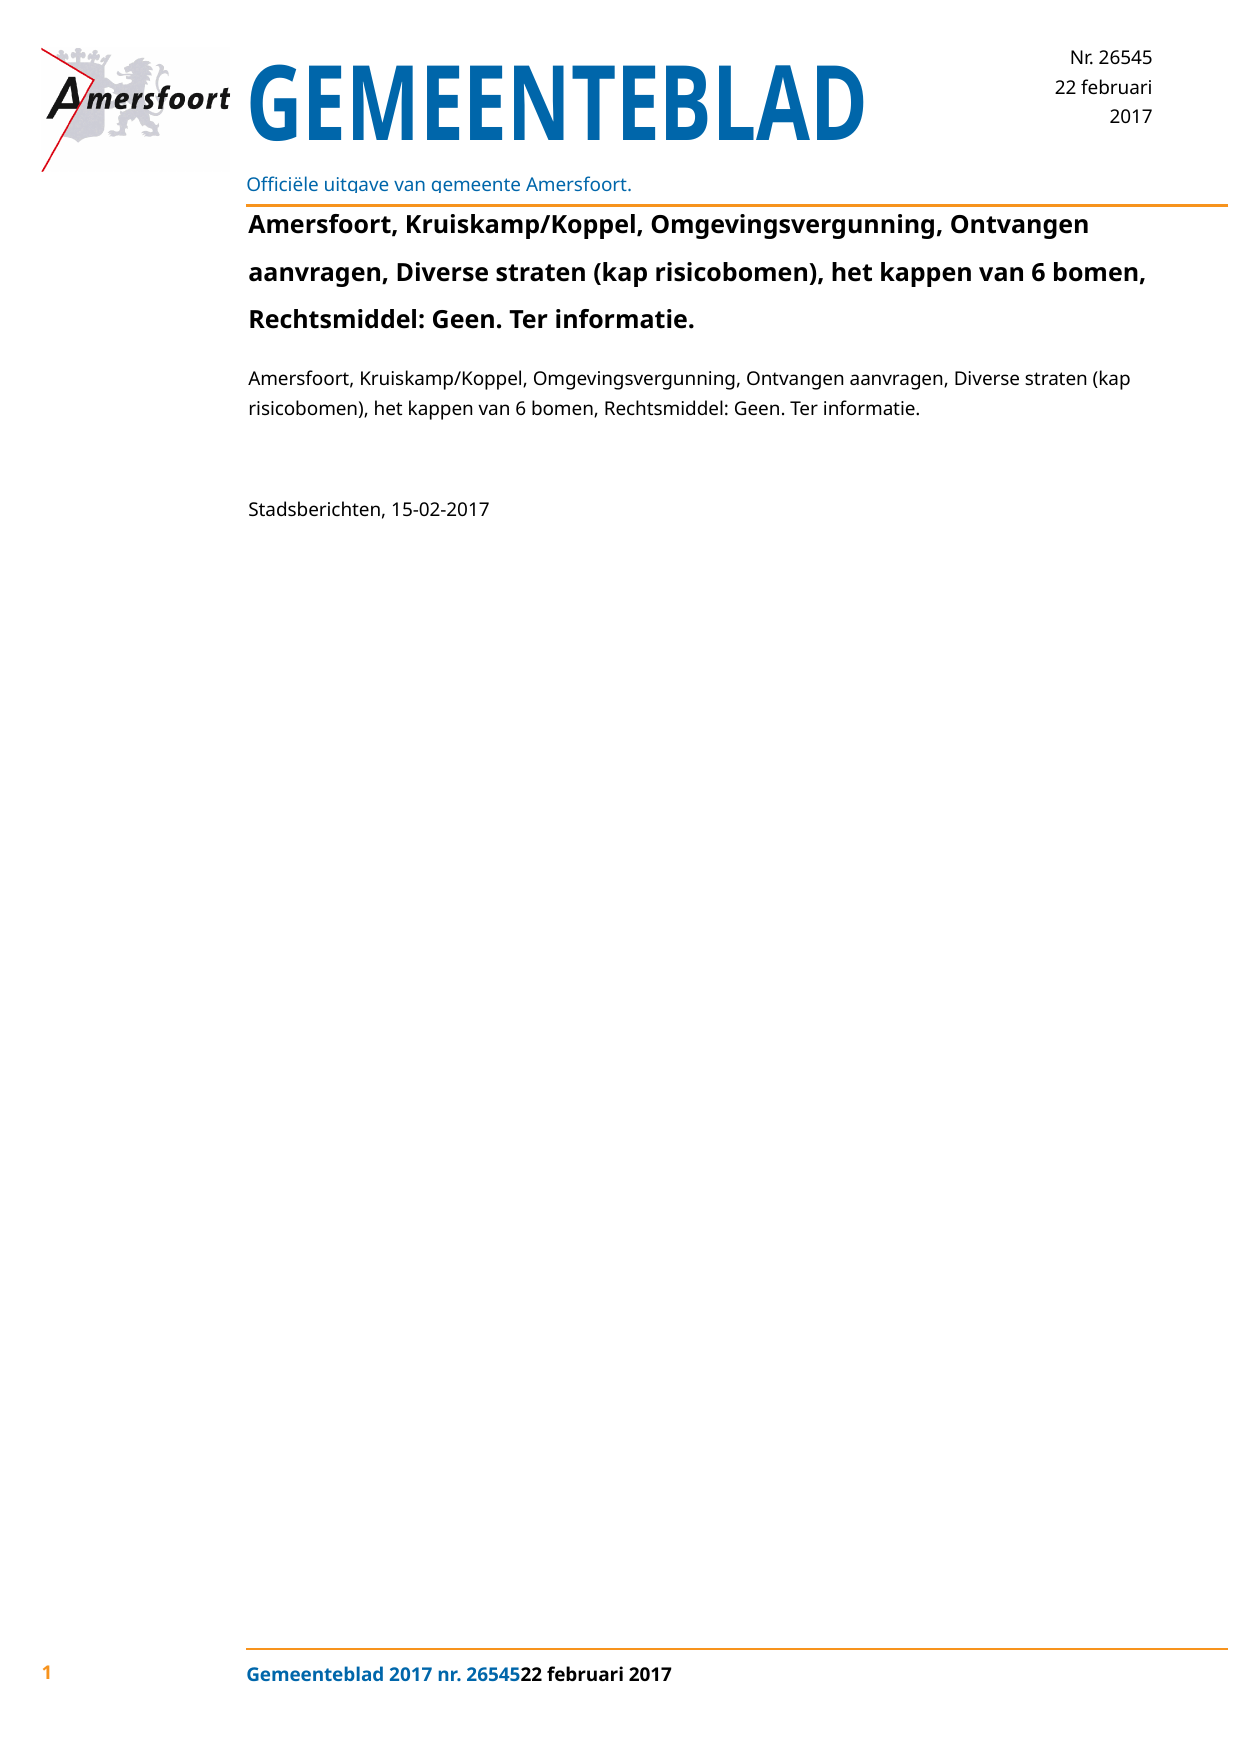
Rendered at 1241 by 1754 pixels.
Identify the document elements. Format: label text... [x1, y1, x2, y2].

text Amersfoort, Kruiskamp/Koppel, Omgevingsvergunning, Ontvangen aanvragen, Diverse straten (kap risicobomen), het kappen van 6 bomen, Rechtsmiddel: Geen. Ter informatie. [248, 207, 1152, 336]
text Stadsberichten, 15-02-2017 [248, 496, 1152, 522]
picture [41, 47, 231, 172]
text Amersfoort, Kruiskamp/Koppel, Omgevingsvergunning, Ontvangen aanvragen, Diverse straten (kap risicobomen), het kappen van 6 bomen, Rechtsmiddel: Geen. Ter informatie. [248, 366, 1152, 421]
